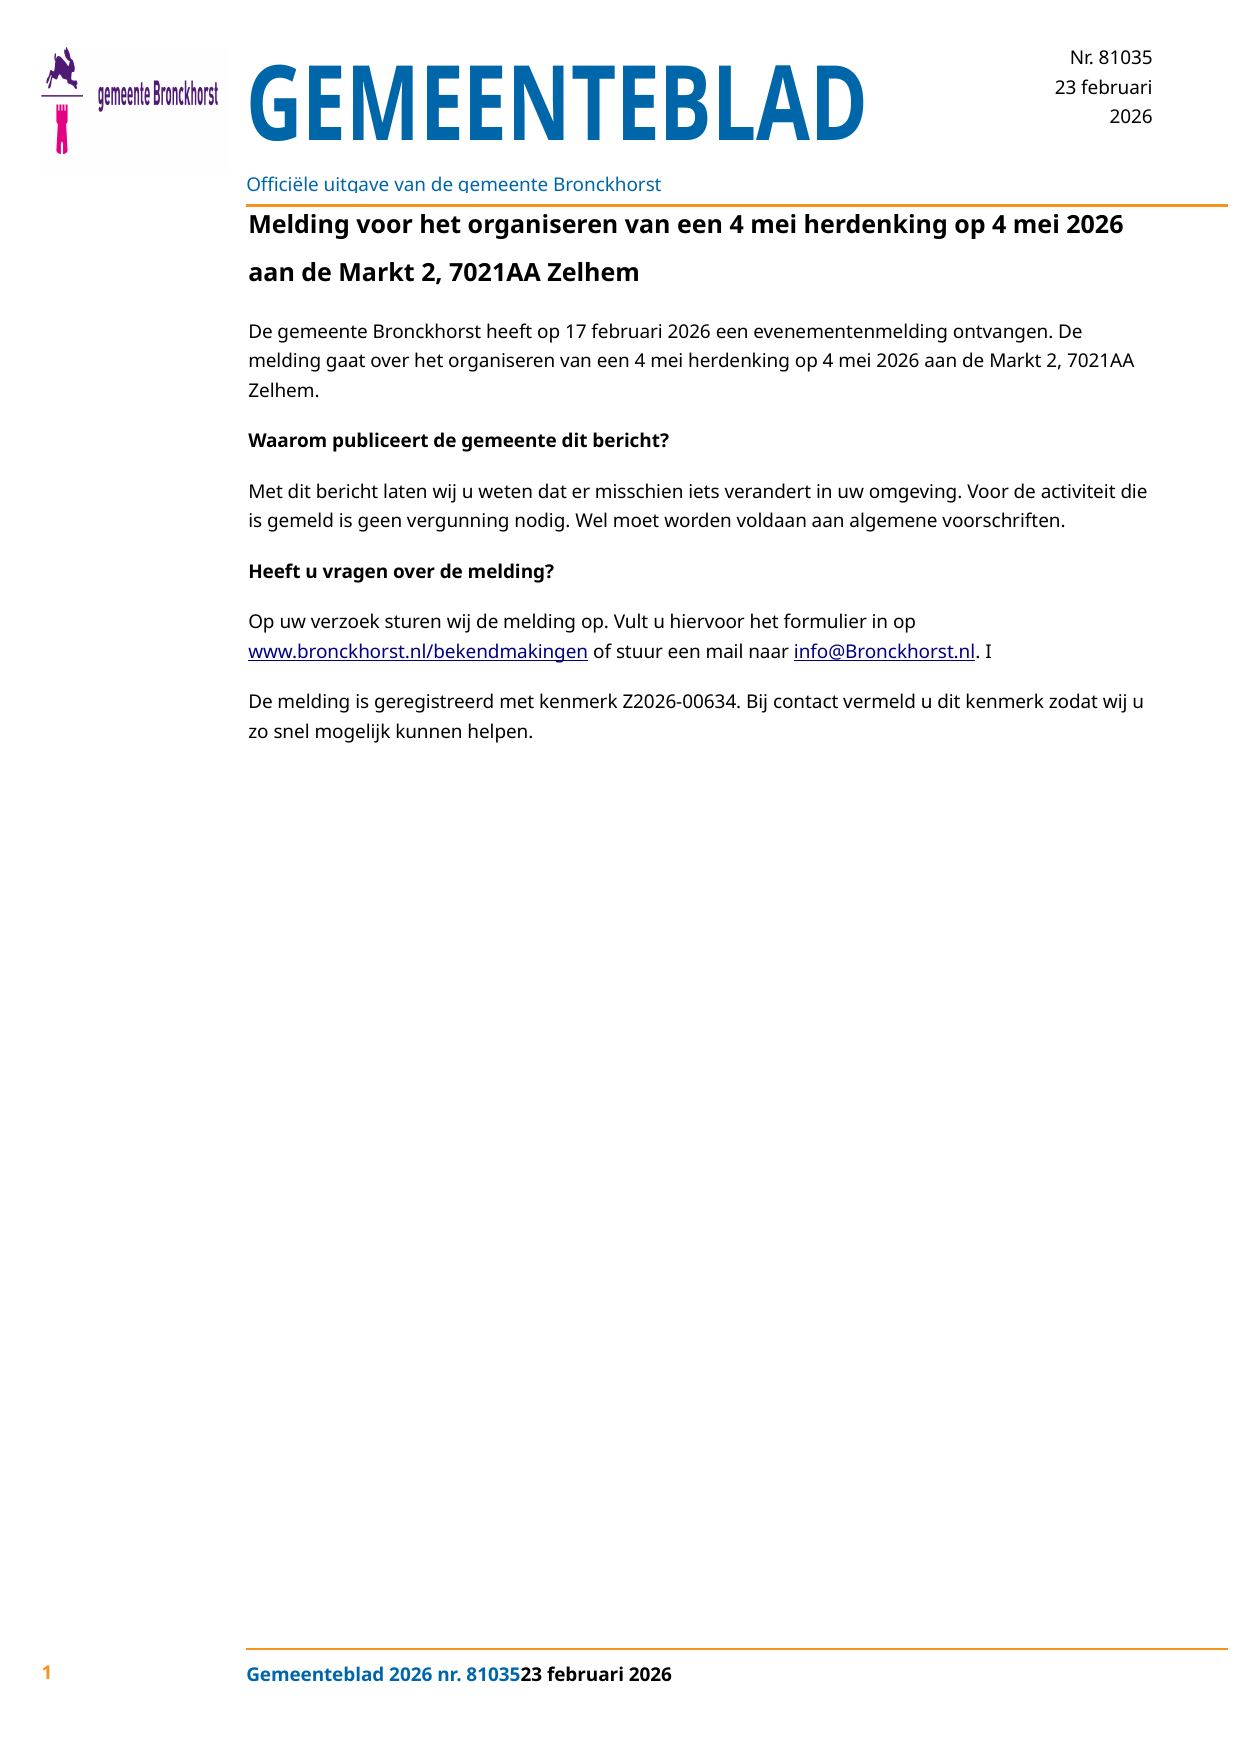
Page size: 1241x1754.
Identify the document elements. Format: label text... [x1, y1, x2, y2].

text Waarom publiceert de gemeente dit bericht? [248, 427, 1152, 453]
text Op uw verzoek sturen wij de melding op. Vult u hiervoor het formulier in op www.bronckhorst.nl/bekendmakingen of stuur een mail naar info@Bronckhorst.nl. I [248, 608, 1152, 664]
text Heeft u vragen over de melding? [248, 558, 1152, 584]
picture [41, 47, 231, 172]
text De gemeente Bronckhorst heeft op 17 februari 2026 een evenementenmelding ontvangen. De melding gaat over het organiseren van een 4 mei herdenking op 4 mei 2026 aan de Markt 2, 7021AA Zelhem. [248, 318, 1152, 403]
text De melding is geregistreerd met kenmerk Z2026-00634. Bij contact vermeld u dit kenmerk zodat wij u zo snel mogelijk kunnen helpen. [248, 688, 1152, 744]
text Melding voor het organiseren van een 4 mei herdenking op 4 mei 2026 aan de Markt 2, 7021AA Zelhem [248, 207, 1152, 288]
text Met dit bericht laten wij u weten dat er misschien iets verandert in uw omgeving. Voor de activiteit die is gemeld is geen vergunning nodig. Wel moet worden voldaan aan algemene voorschriften. [248, 478, 1152, 533]
